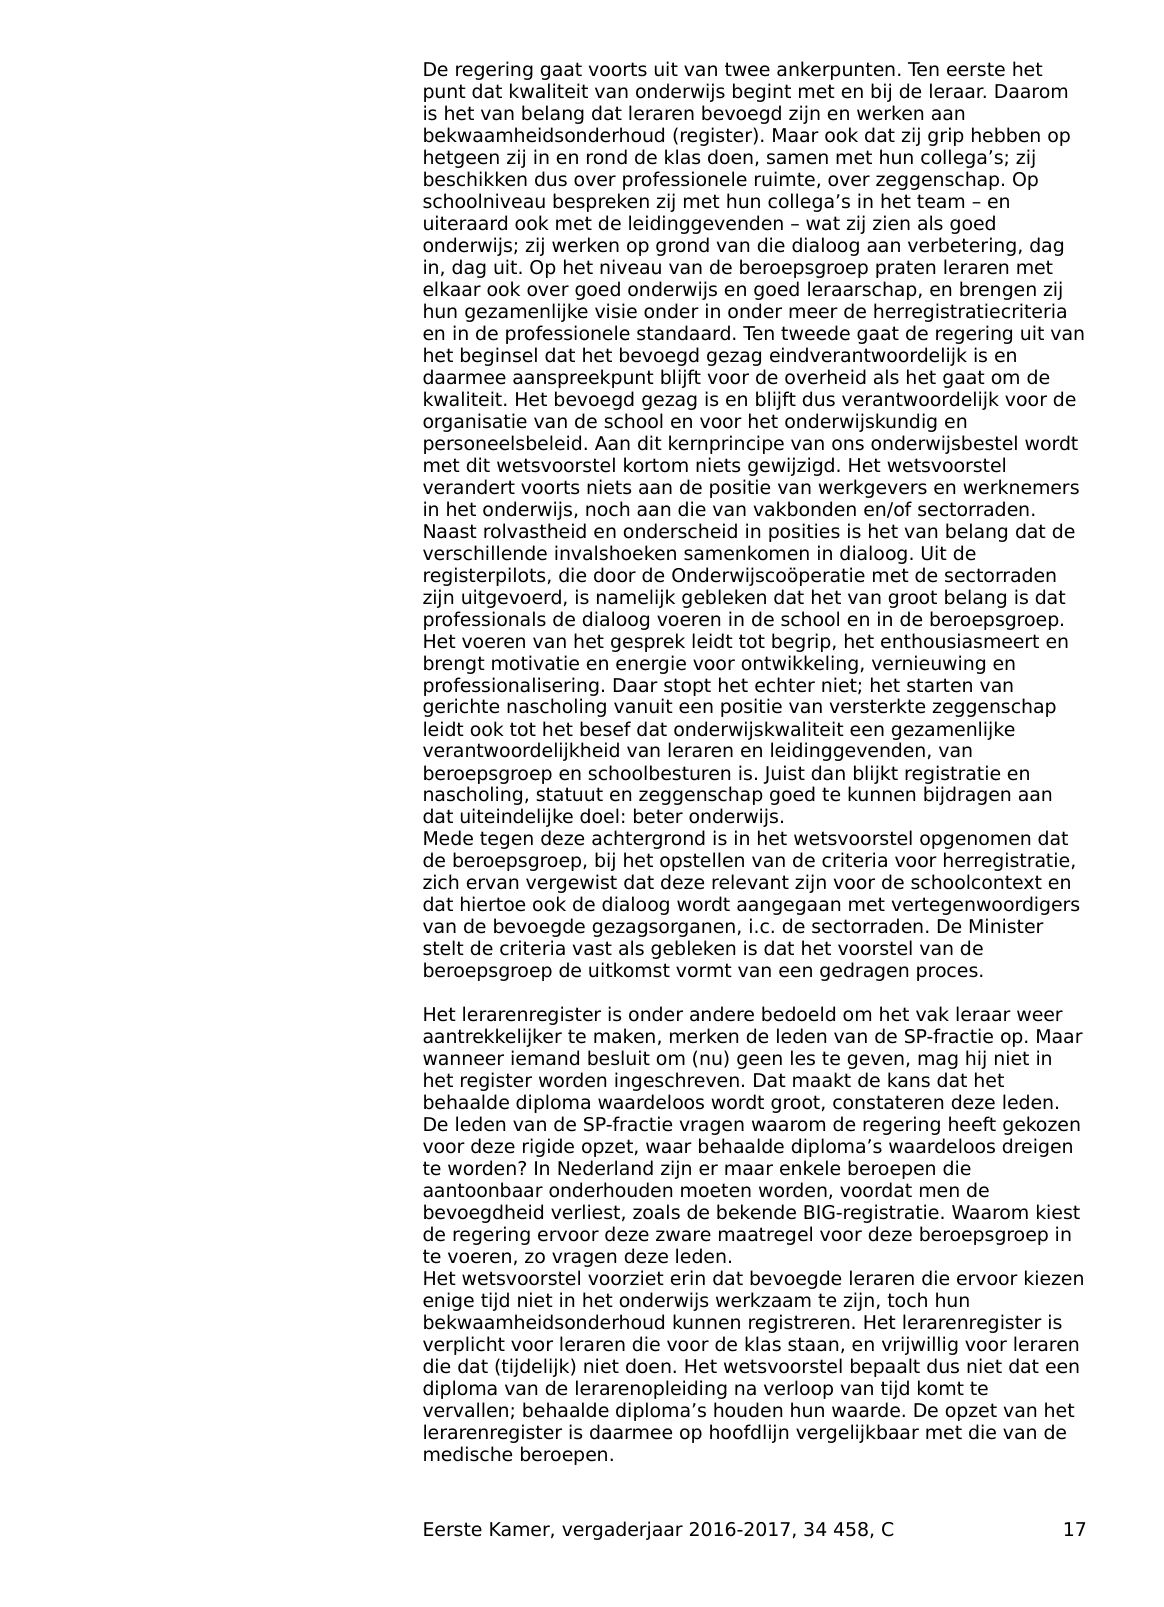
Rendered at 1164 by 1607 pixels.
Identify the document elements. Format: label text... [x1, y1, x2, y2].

text Het lerarenregister is onder andere bedoeld om het vak leraar weer aantrekkelijker te maken, merken de leden van de SP-fractie op. Maar wanneer iemand besluit om (nu) geen les te geven, mag hij niet in het register worden ingeschreven. Dat maakt de kans dat het behaalde diploma waardeloos wordt groot, constateren deze leden. De leden van de SP-fractie vragen waarom de regering heeft gekozen voor deze rigide opzet, waar behaalde diploma’s waardeloos dreigen te worden? In Nederland zijn er maar enkele beroepen die aantoonbaar onderhouden moeten worden, voordat men de bevoegdheid verliest, zoals de bekende BIG-registratie. Waarom kiest de regering ervoor deze zware maatregel voor deze beroepsgroep in te voeren, zo vragen deze leden. [422, 1004, 1087, 1268]
text Naast rolvastheid en onderscheid in posities is het van belang dat de verschillende invalshoeken samenkomen in dialoog. Uit de registerpilots, die door de Onderwijscoöperatie met de sectorraden zijn uitgevoerd, is namelijk gebleken dat het van groot belang is dat professionals de dialoog voeren in de school en in de beroepsgroep. Het voeren van het gesprek leidt tot begrip, het enthousiasmeert en brengt motivatie en energie voor ontwikkeling, vernieuwing en professionalisering. Daar stopt het echter niet; het starten van gerichte nascholing vanuit een positie van versterkte zeggenschap leidt ook tot het besef dat onderwijskwaliteit een gezamenlijke verantwoordelijkheid van leraren en leidinggevenden, van beroepsgroep en schoolbesturen is. Juist dan blijkt registratie en nascholing, statuut en zeggenschap goed te kunnen bijdragen aan dat uiteindelijke doel: beter onderwijs. [422, 521, 1087, 828]
text Het wetsvoorstel voorziet erin dat bevoegde leraren die ervoor kiezen enige tijd niet in het onderwijs werkzaam te zijn, toch hun bekwaamheidsonderhoud kunnen registreren. Het lerarenregister is verplicht voor leraren die voor de klas staan, en vrijwillig voor leraren die dat (tijdelijk) niet doen. Het wetsvoorstel bepaalt dus niet dat een diploma van de lerarenopleiding na verloop van tijd komt te vervallen; behaalde diploma’s houden hun waarde. De opzet van het lerarenregister is daarmee op hoofdlijn vergelijkbaar met die van de medische beroepen. [422, 1268, 1087, 1466]
text De regering gaat voorts uit van twee ankerpunten. Ten eerste het punt dat kwaliteit van onderwijs begint met en bij de leraar. Daarom is het van belang dat leraren bevoegd zijn en werken aan bekwaamheidsonderhoud (register). Maar ook dat zij grip hebben op hetgeen zij in en rond de klas doen, samen met hun collega’s; zij beschikken dus over professionele ruimte, over zeggenschap. Op schoolniveau bespreken zij met hun collega’s in het team – en uiteraard ook met de leidinggevenden – wat zij zien als goed onderwijs; zij werken op grond van die dialoog aan verbetering, dag in, dag uit. Op het niveau van de beroepsgroep praten leraren met elkaar ook over goed onderwijs en goed leraarschap, en brengen zij hun gezamenlijke visie onder in onder meer de herregistratiecriteria en in de professionele standaard. Ten tweede gaat de regering uit van het beginsel dat het bevoegd gezag eindverantwoordelijk is en daarmee aanspreekpunt blijft voor de overheid als het gaat om de kwaliteit. Het bevoegd gezag is en blijft dus verantwoordelijk voor de organisatie van de school en voor het onderwijskundig en personeelsbeleid. Aan dit kernprincipe van ons onderwijsbestel wordt met dit wetsvoorstel kortom niets gewijzigd. Het wetsvoorstel verandert voorts niets aan de positie van werkgevers en werknemers in het onderwijs, noch aan die van vakbonden en/of sectorraden. [422, 59, 1087, 521]
text Mede tegen deze achtergrond is in het wetsvoorstel opgenomen dat de beroepsgroep, bij het opstellen van de criteria voor herregistratie, zich ervan vergewist dat deze relevant zijn voor de schoolcontext en dat hiertoe ook de dialoog wordt aangegaan met vertegenwoordigers van de bevoegde gezagsorganen, i.c. de sectorraden. De Minister stelt de criteria vast als gebleken is dat het voorstel van de beroepsgroep de uitkomst vormt van een gedragen proces. [422, 828, 1087, 982]
